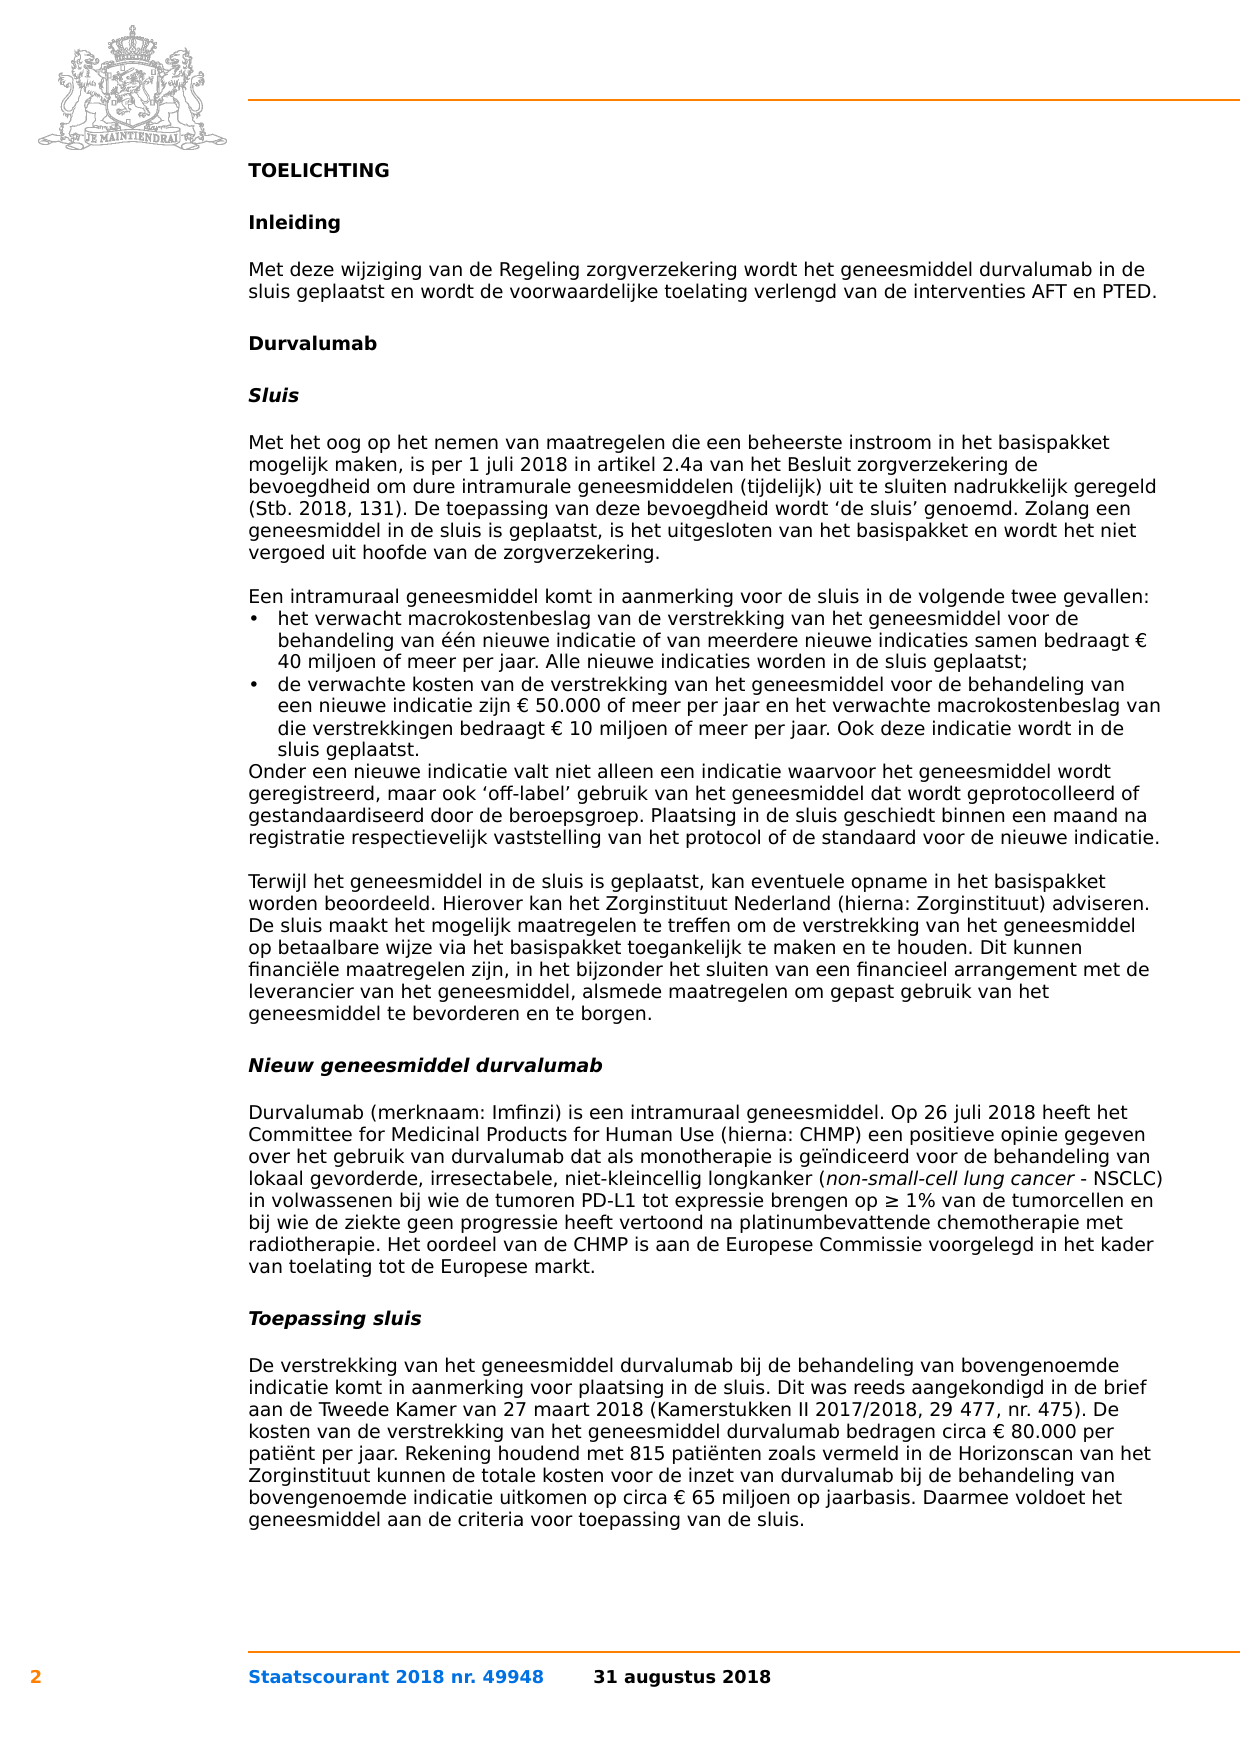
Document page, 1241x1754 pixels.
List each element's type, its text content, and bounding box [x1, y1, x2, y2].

text Met het oog op het nemen van maatregelen die een beheerste instroom in het basispakket mogelijk maken, is per 1 juli 2018 in artikel 2.4a van het Besluit zorgverzekering de bevoegdheid om dure intramurale geneesmiddelen (tijdelijk) uit te sluiten nadrukkelijk geregeld (Stb. 2018, 131). De toepassing van deze bevoegdheid wordt ‘de sluis’ genoemd. Zolang een geneesmiddel in de sluis is geplaatst, is het uitgesloten van het basispakket en wordt het niet vergoed uit hoofde van de zorgverzekering. [248, 432, 1163, 564]
text Een intramuraal geneesmiddel komt in aanmerking voor de sluis in de volgende twee gevallen: [248, 586, 1163, 607]
subtitle Inleiding [248, 212, 1163, 234]
text • de verwachte kosten van de verstrekking van het geneesmiddel voor de behandeling van een nieuwe indicatie zijn € 50.000 of meer per jaar en het verwachte macrokostenbeslag van die verstrekkingen bedraagt € 10 miljoen of meer per jaar. Ook deze indicatie wordt in de sluis geplaatst. [248, 673, 1163, 761]
text • het verwacht macrokostenbeslag van de verstrekking van het geneesmiddel voor de behandeling van één nieuwe indicatie of van meerdere nieuwe indicaties samen bedraagt € 40 miljoen of meer per jaar. Alle nieuwe indicaties worden in de sluis geplaatst; [248, 607, 1163, 673]
text Onder een nieuwe indicatie valt niet alleen een indicatie waarvoor het geneesmiddel wordt geregistreerd, maar ook ‘off-label’ gebruik van het geneesmiddel dat wordt geprotocolleerd of gestandaardiseerd door de beroepsgroep. Plaatsing in de sluis geschiedt binnen een maand na registratie respectievelijk vaststelling van het protocol of de standaard voor de nieuwe indicatie. [248, 761, 1163, 849]
subtitle Durvalumab [248, 333, 1163, 355]
subtitle TOELICHTING [248, 160, 1163, 182]
text Terwijl het geneesmiddel in de sluis is geplaatst, kan eventuele opname in het basispakket worden beoordeeld. Hierover kan het Zorginstituut Nederland (hierna: Zorginstituut) adviseren. De sluis maakt het mogelijk maatregelen te treffen om de verstrekking van het geneesmiddel op betaalbare wijze via het basispakket toegankelijk te maken en te houden. Dit kunnen financiële maatregelen zijn, in het bijzonder het sluiten van een financieel arrangement met de leverancier van het geneesmiddel, alsmede maatregelen om gepast gebruik van het geneesmiddel te bevorderen en te borgen. [248, 871, 1163, 1025]
text Met deze wijziging van de Regeling zorgverzekering wordt het geneesmiddel durvalumab in de sluis geplaatst en wordt de voorwaardelijke toelating verlengd van de interventies AFT en PTED. [248, 259, 1163, 303]
picture [38, 25, 227, 150]
subtitle Nieuw geneesmiddel durvalumab [248, 1055, 1163, 1077]
subtitle Sluis [248, 385, 1163, 407]
subtitle Toepassing sluis [248, 1308, 1163, 1330]
text Durvalumab (merknaam: Imfinzi) is een intramuraal geneesmiddel. Op 26 juli 2018 heeft het Committee for Medicinal Products for Human Use (hierna: CHMP) een positieve opinie gegeven over het gebruik van durvalumab dat als monotherapie is geïndiceerd voor de behandeling van lokaal gevorderde, irresectabele, niet-kleincellig longkanker (non-small-cell lung cancer - NSCLC) in volwassenen bij wie de tumoren PD-L1 tot expressie brengen op ≥ 1% van de tumorcellen en bij wie de ziekte geen progressie heeft vertoond na platinumbevattende chemotherapie met radiotherapie. Het oordeel van de CHMP is aan de Europese Commissie voorgelegd in het kader van toelating tot de Europese markt. [248, 1102, 1163, 1278]
text De verstrekking van het geneesmiddel durvalumab bij de behandeling van bovengenoemde indicatie komt in aanmerking voor plaatsing in de sluis. Dit was reeds aangekondigd in de brief aan de Tweede Kamer van 27 maart 2018 (Kamerstukken II 2017/2018, 29 477, nr. 475). De kosten van de verstrekking van het geneesmiddel durvalumab bedragen circa € 80.000 per patiënt per jaar. Rekening houdend met 815 patiënten zoals vermeld in de Horizonscan van het Zorginstituut kunnen de totale kosten voor de inzet van durvalumab bij de behandeling van bovengenoemde indicatie uitkomen op circa € 65 miljoen op jaarbasis. Daarmee voldoet het geneesmiddel aan de criteria voor toepassing van de sluis. [248, 1355, 1163, 1531]
